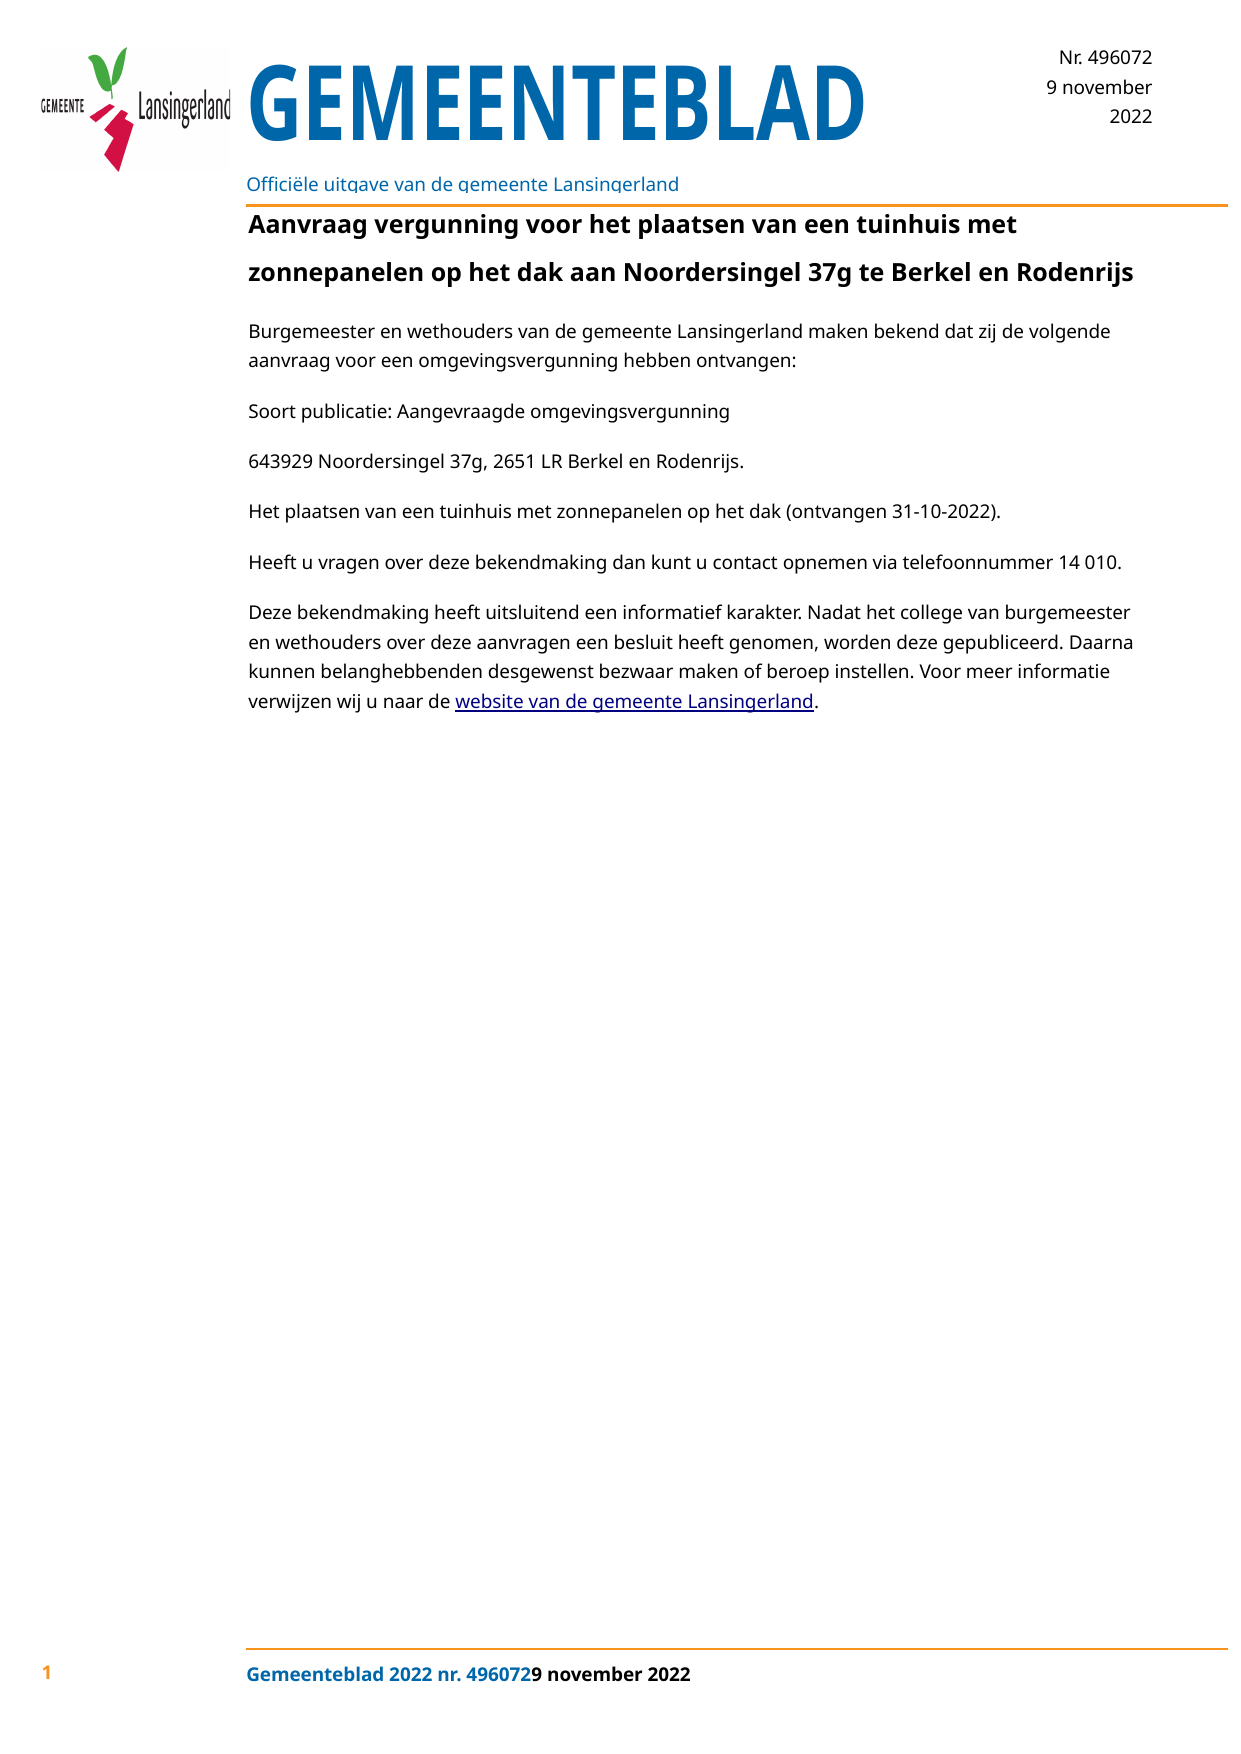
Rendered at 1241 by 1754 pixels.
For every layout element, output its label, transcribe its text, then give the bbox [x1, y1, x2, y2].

text Het plaatsen van een tuinhuis met zonnepanelen op het dak (ontvangen 31-10-2022). [248, 499, 1152, 524]
text Aanvraag vergunning voor het plaatsen van een tuinhuis met zonnepanelen op het dak aan Noordersingel 37g te Berkel en Rodenrijs [248, 207, 1152, 288]
text Burgemeester en wethouders van de gemeente Lansingerland maken bekend dat zij de volgende aanvraag voor een omgevingsvergunning hebben ontvangen: [248, 318, 1152, 373]
text Deze bekendmaking heeft uitsluitend een informatief karakter. Nadat het college van burgemeester en wethouders over deze aanvragen een besluit heeft genomen, worden deze gepubliceerd. Daarna kunnen belanghebbenden desgewenst bezwaar maken of beroep instellen. Voor meer informatie verwijzen wij u naar de website van de gemeente Lansingerland. [248, 599, 1152, 714]
text Soort publicatie: Aangevraagde omgevingsvergunning [248, 398, 1152, 424]
text Heeft u vragen over deze bekendmaking dan kunt u contact opnemen via telefoonnummer 14 010. [248, 549, 1152, 575]
picture [41, 47, 231, 172]
text 643929 Noordersingel 37g, 2651 LR Berkel en Rodenrijs. [248, 448, 1152, 474]
